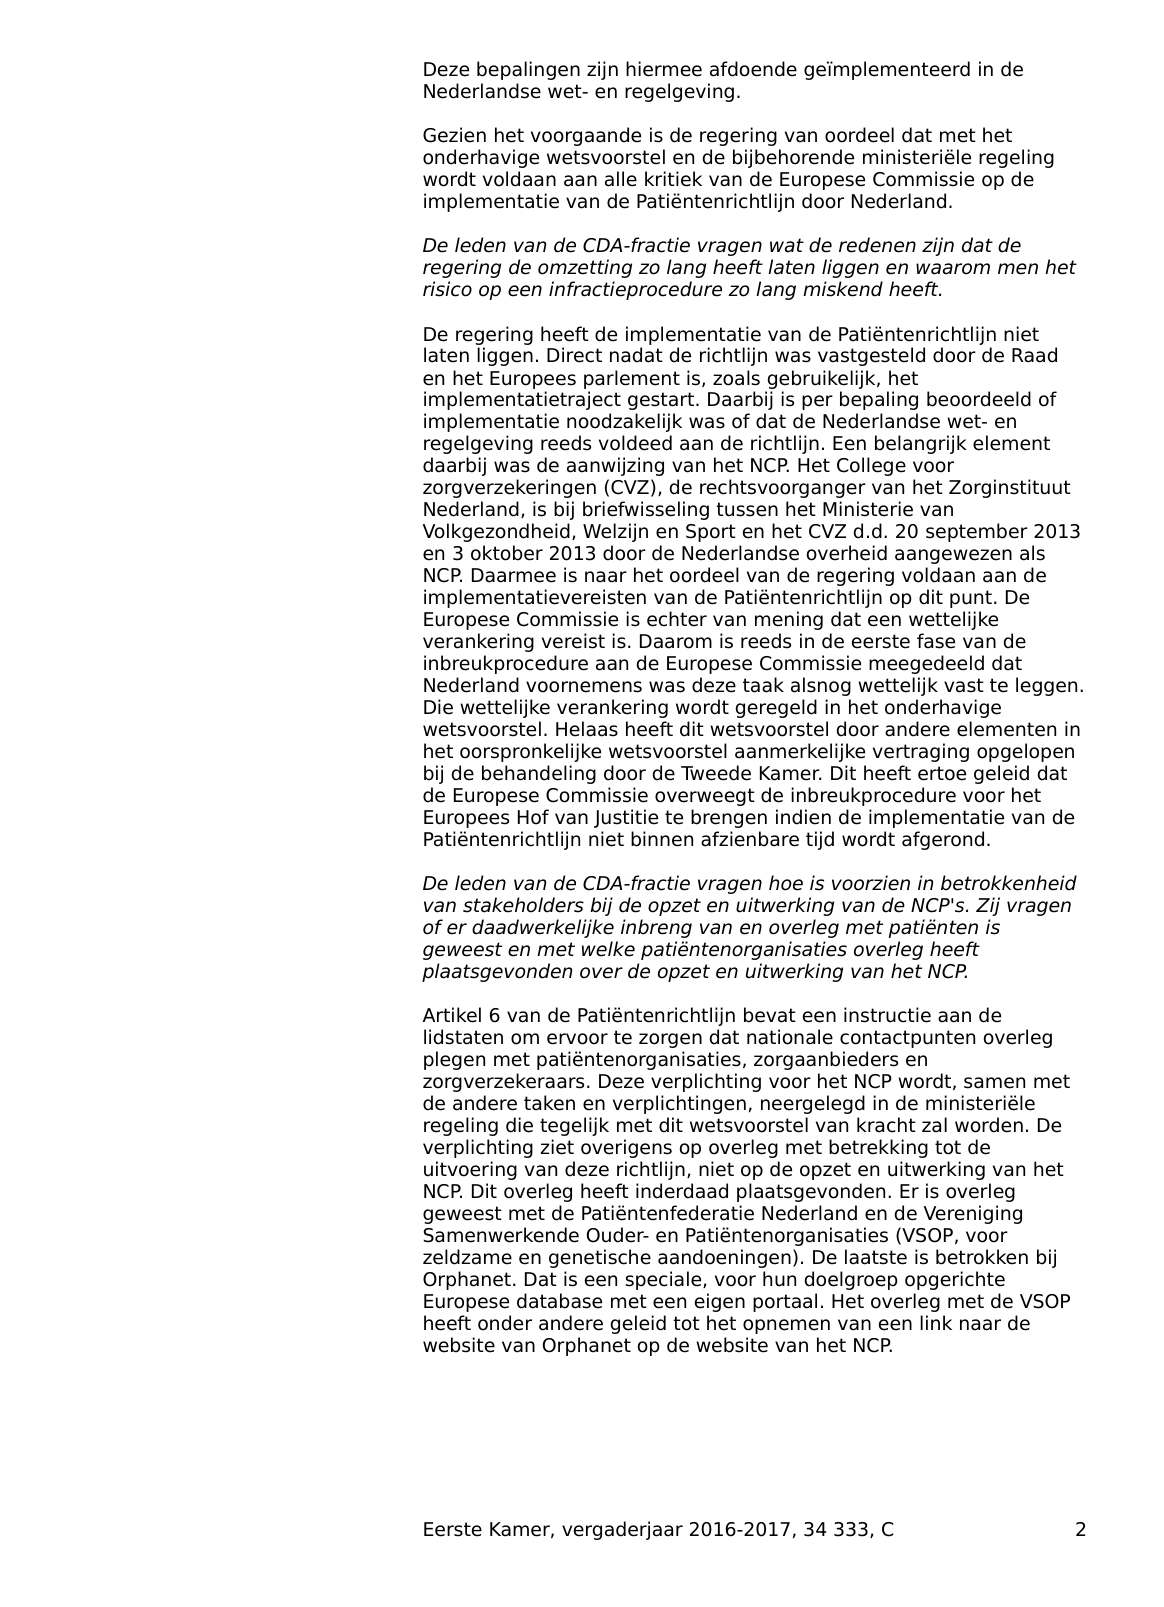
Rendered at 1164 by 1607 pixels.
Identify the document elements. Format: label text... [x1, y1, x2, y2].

text Gezien het voorgaande is de regering van oordeel dat met het onderhavige wetsvoorstel en de bijbehorende ministeriële regeling wordt voldaan aan alle kritiek van de Europese Commissie op de implementatie van de Patiëntenrichtlijn door Nederland. [422, 125, 1087, 213]
text De regering heeft de implementatie van de Patiëntenrichtlijn niet laten liggen. Direct nadat de richtlijn was vastgesteld door de Raad en het Europees parlement is, zoals gebruikelijk, het implementatietraject gestart. Daarbij is per bepaling beoordeeld of implementatie noodzakelijk was of dat de Nederlandse wet- en regelgeving reeds voldeed aan de richtlijn. Een belangrijk element daarbij was de aanwijzing van het NCP. Het College voor zorgverzekeringen (CVZ), de rechtsvoorganger van het Zorginstituut Nederland, is bij briefwisseling tussen het Ministerie van Volkgezondheid, Welzijn en Sport en het CVZ d.d. 20 september 2013 en 3 oktober 2013 door de Nederlandse overheid aangewezen als NCP. Daarmee is naar het oordeel van de regering voldaan aan de implementatievereisten van de Patiëntenrichtlijn op dit punt. De Europese Commissie is echter van mening dat een wettelijke verankering vereist is. Daarom is reeds in de eerste fase van de inbreukprocedure aan de Europese Commissie meegedeeld dat Nederland voornemens was deze taak alsnog wettelijk vast te leggen. Die wettelijke verankering wordt geregeld in het onderhavige wetsvoorstel. Helaas heeft dit wetsvoorstel door andere elementen in het oorspronkelijke wetsvoorstel aanmerkelijke vertraging opgelopen bij de behandeling door de Tweede Kamer. Dit heeft ertoe geleid dat de Europese Commissie overweegt de inbreukprocedure voor het Europees Hof van Justitie te brengen indien de implementatie van de Patiëntenrichtlijn niet binnen afzienbare tijd wordt afgerond. [422, 323, 1087, 851]
text Artikel 6 van de Patiëntenrichtlijn bevat een instructie aan de lidstaten om ervoor te zorgen dat nationale contactpunten overleg plegen met patiëntenorganisaties, zorgaanbieders en zorgverzekeraars. Deze verplichting voor het NCP wordt, samen met de andere taken en verplichtingen, neergelegd in de ministeriële regeling die tegelijk met dit wetsvoorstel van kracht zal worden. De verplichting ziet overigens op overleg met betrekking tot de uitvoering van deze richtlijn, niet op de opzet en uitwerking van het NCP. Dit overleg heeft inderdaad plaatsgevonden. Er is overleg geweest met de Patiëntenfederatie Nederland en de Vereniging Samenwerkende Ouder- en Patiëntenorganisaties (VSOP, voor zeldzame en genetische aandoeningen). De laatste is betrokken bij Orphanet. Dat is een speciale, voor hun doelgroep opgerichte Europese database met een eigen portaal. Het overleg met de VSOP heeft onder andere geleid tot het opnemen van een link naar de website van Orphanet op de website van het NCP. [422, 1005, 1087, 1357]
text De leden van de CDA-fractie vragen wat de redenen zijn dat de regering de omzetting zo lang heeft laten liggen en waarom men het risico op een infractieprocedure zo lang miskend heeft. [422, 235, 1087, 301]
text Deze bepalingen zijn hiermee afdoende geïmplementeerd in de Nederlandse wet- en regelgeving. [422, 59, 1087, 103]
text De leden van de CDA-fractie vragen hoe is voorzien in betrokkenheid van stakeholders bij de opzet en uitwerking van de NCP's. Zij vragen of er daadwerkelijke inbreng van en overleg met patiënten is geweest en met welke patiëntenorganisaties overleg heeft plaatsgevonden over de opzet en uitwerking van het NCP. [422, 873, 1087, 983]
